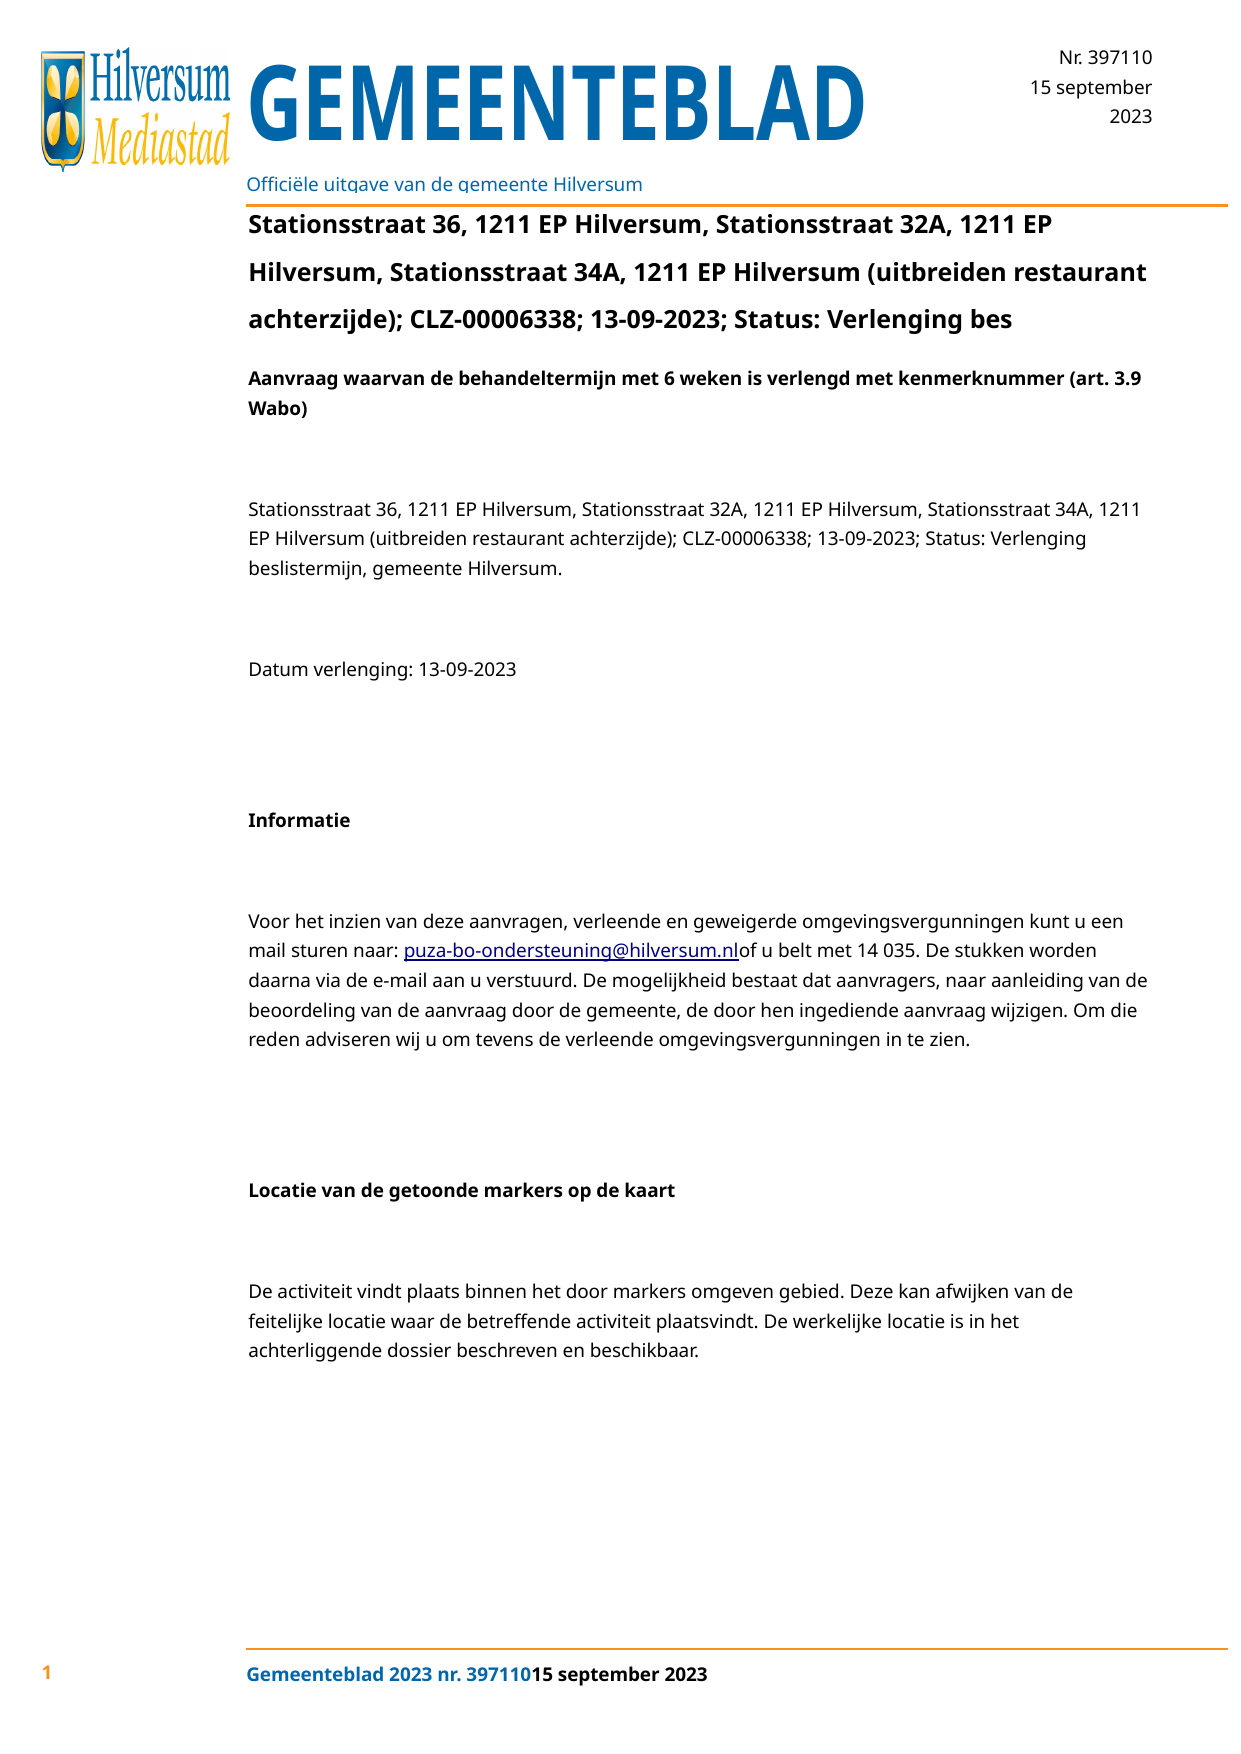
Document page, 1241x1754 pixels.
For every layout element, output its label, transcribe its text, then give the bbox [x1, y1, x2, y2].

text Informatie [248, 807, 1152, 833]
text Locatie van de getoonde markers op de kaart [248, 1178, 1152, 1203]
text Datum verlenging: 13-09-2023 [248, 656, 1152, 682]
text Aanvraag waarvan de behandeltermijn met 6 weken is verlengd met kenmerknummer (art. 3.9 Wabo) [248, 366, 1152, 421]
text De activiteit vindt plaats binnen het door markers omgeven gebied. Deze kan afwijken van de feitelijke locatie waar de betreffende activiteit plaatsvindt. De werkelijke locatie is in het achterliggende dossier beschreven en beschikbaar. [248, 1278, 1152, 1363]
text Stationsstraat 36, 1211 EP Hilversum, Stationsstraat 32A, 1211 EP Hilversum, Stationsstraat 34A, 1211 EP Hilversum (uitbreiden restaurant achterzijde); CLZ-00006338; 13-09-2023; Status: Verlenging bes [248, 207, 1152, 336]
text Voor het inzien van deze aanvragen, verleende en geweigerde omgevingsvergunningen kunt u een mail sturen naar: puza-bo-ondersteuning@hilversum.nlof u belt met 14 035. De stukken worden daarna via de e-mail aan u verstuurd. De mogelijkheid bestaat dat aanvragers, naar aanleiding van de beoordeling van de aanvraag door de gemeente, de door hen ingediende aanvraag wijzigen. Om die reden adviseren wij u om tevens de verleende omgevingsvergunningen in te zien. [248, 908, 1152, 1052]
text Stationsstraat 36, 1211 EP Hilversum, Stationsstraat 32A, 1211 EP Hilversum, Stationsstraat 34A, 1211 EP Hilversum (uitbreiden restaurant achterzijde); CLZ-00006338; 13-09-2023; Status: Verlenging beslistermijn, gemeente Hilversum. [248, 496, 1152, 581]
picture [41, 47, 231, 172]
